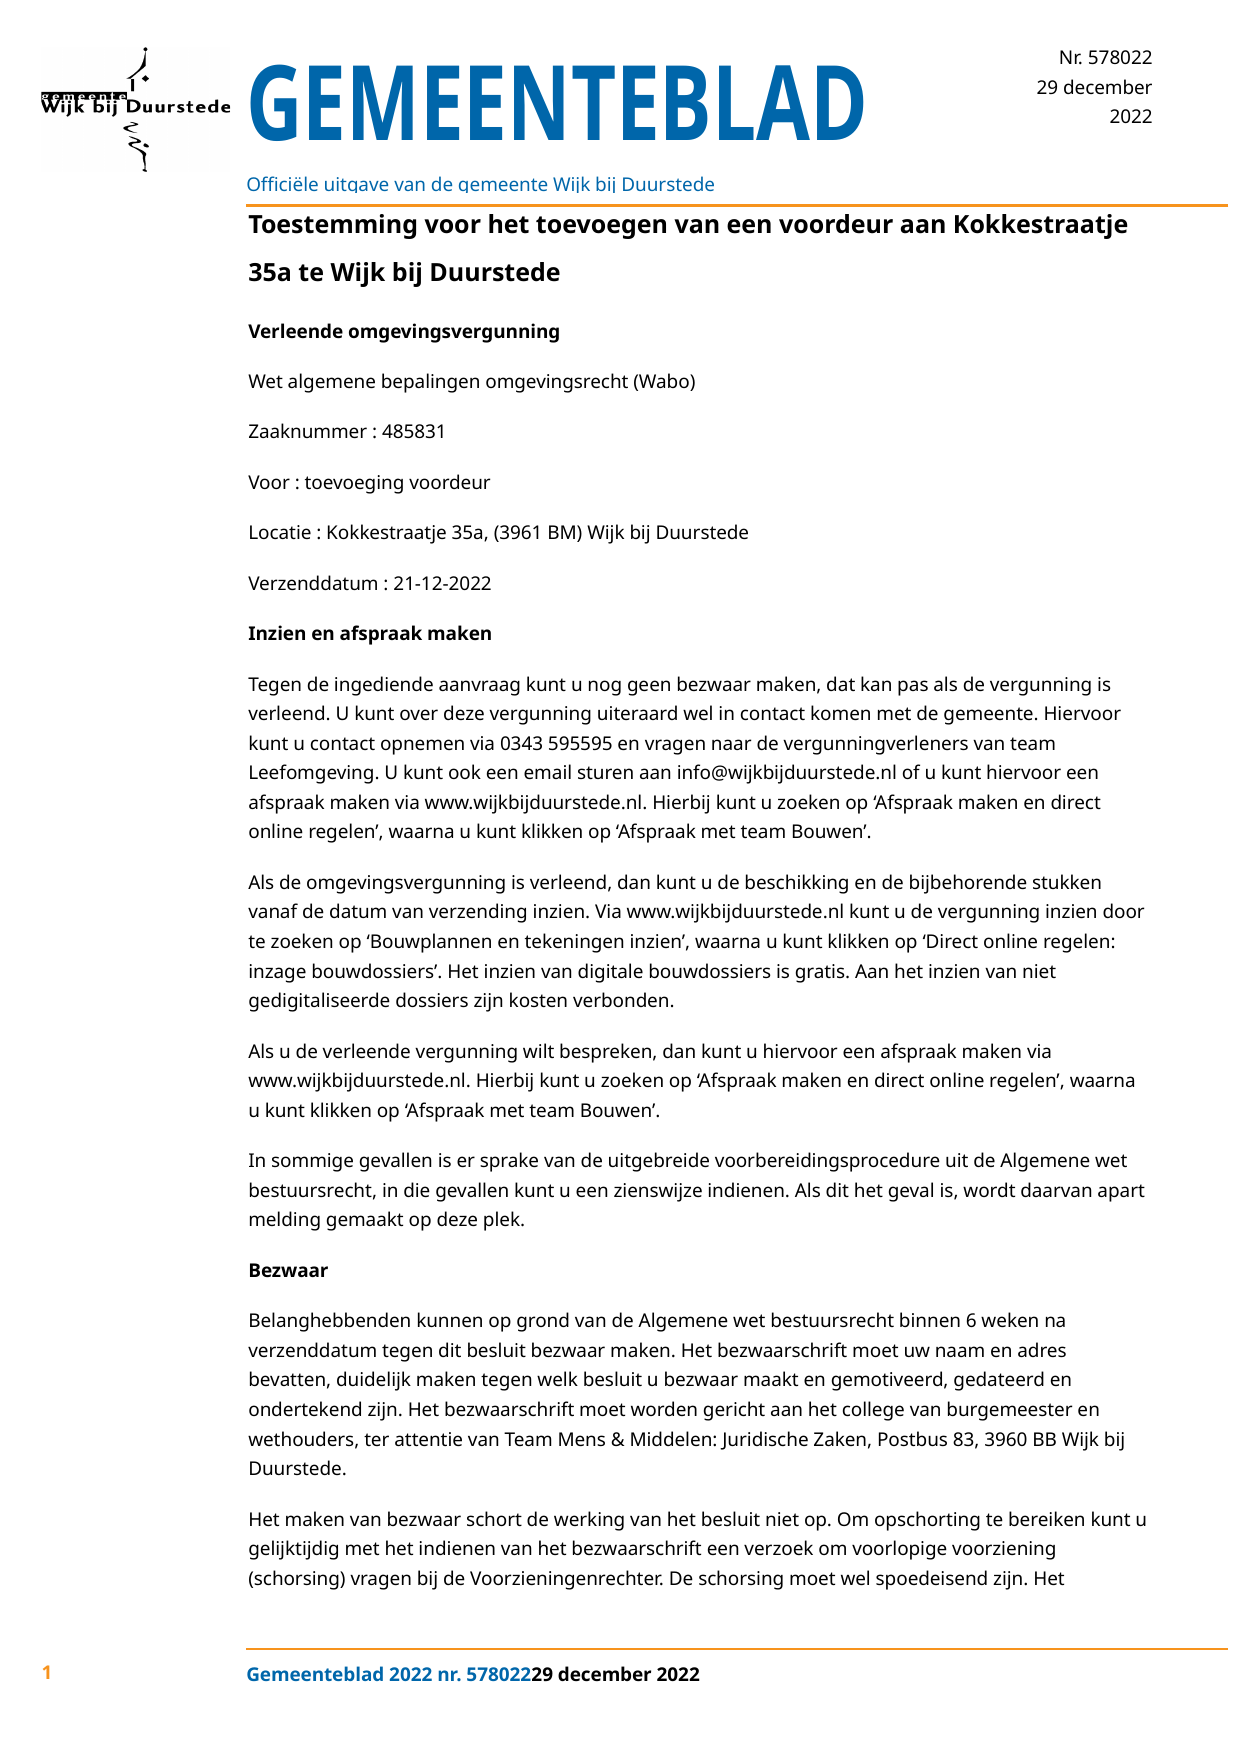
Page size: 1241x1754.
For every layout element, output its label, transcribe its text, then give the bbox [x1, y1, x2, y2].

text Verleende omgevingsvergunning [248, 318, 1152, 344]
text Belanghebbenden kunnen op grond van de Algemene wet bestuursrecht binnen 6 weken na verzenddatum tegen dit besluit bezwaar maken. Het bezwaarschrift moet uw naam en adres bevatten, duidelijk maken tegen welk besluit u bezwaar maakt en gemotiveerd, gedateerd en ondertekend zijn. Het bezwaarschrift moet worden gericht aan het college van burgemeester en wethouders, ter attentie van Team Mens & Middelen: Juridische Zaken, Postbus 83, 3960 BB Wijk bij Duurstede. [248, 1307, 1152, 1481]
text Als u de verleende vergunning wilt bespreken, dan kunt u hiervoor een afspraak maken via www.wijkbijduurstede.nl. Hierbij kunt u zoeken op ‘Afspraak maken en direct online regelen’, waarna u kunt klikken op ‘Afspraak met team Bouwen’. [248, 1038, 1152, 1123]
text Bezwaar [248, 1257, 1152, 1283]
text Wet algemene bepalingen omgevingsrecht (Wabo) [248, 368, 1152, 394]
text Tegen de ingediende aanvraag kunt u nog geen bezwaar maken, dat kan pas als de vergunning is verleend. U kunt over deze vergunning uiteraard wel in contact komen met de gemeente. Hiervoor kunt u contact opnemen via 0343 595595 en vragen naar de vergunningverleners van team Leefomgeving. U kunt ook een email sturen aan info@wijkbijduurstede.nl of u kunt hiervoor een afspraak maken via www.wijkbijduurstede.nl. Hierbij kunt u zoeken op ‘Afspraak maken en direct online regelen’, waarna u kunt klikken op ‘Afspraak met team Bouwen’. [248, 671, 1152, 844]
text Inzien en afspraak maken [248, 620, 1152, 646]
text Als de omgevingsvergunning is verleend, dan kunt u de beschikking en de bijbehorende stukken vanaf de datum van verzending inzien. Via www.wijkbijduurstede.nl kunt u de vergunning inzien door te zoeken op ‘Bouwplannen en tekeningen inzien’, waarna u kunt klikken op ‘Direct online regelen: inzage bouwdossiers’. Het inzien van digitale bouwdossiers is gratis. Aan het inzien van niet gedigitaliseerde dossiers zijn kosten verbonden. [248, 869, 1152, 1013]
text Het maken van bezwaar schort de werking van het besluit niet op. Om opschorting te bereiken kunt u gelijktijdig met het indienen van het bezwaarschrift een verzoek om voorlopige voorziening (schorsing) vragen bij de Voorzieningenrechter. De schorsing moet wel spoedeisend zijn. Het [248, 1506, 1152, 1591]
text Zaaknummer : 485831 [248, 419, 1152, 444]
text Locatie : Kokkestraatje 35a, (3961 BM) Wijk bij Duurstede [248, 519, 1152, 545]
text Toestemming voor het toevoegen van een voordeur aan Kokkestraatje 35a te Wijk bij Duurstede [248, 207, 1152, 288]
text In sommige gevallen is er sprake van de uitgebreide voorbereidingsprocedure uit de Algemene wet bestuursrecht, in die gevallen kunt u een zienswijze indienen. Als dit het geval is, wordt daarvan apart melding gemaakt op deze plek. [248, 1147, 1152, 1232]
text Verzenddatum : 21-12-2022 [248, 570, 1152, 596]
text Voor : toevoeging voordeur [248, 469, 1152, 495]
picture [41, 47, 231, 172]
